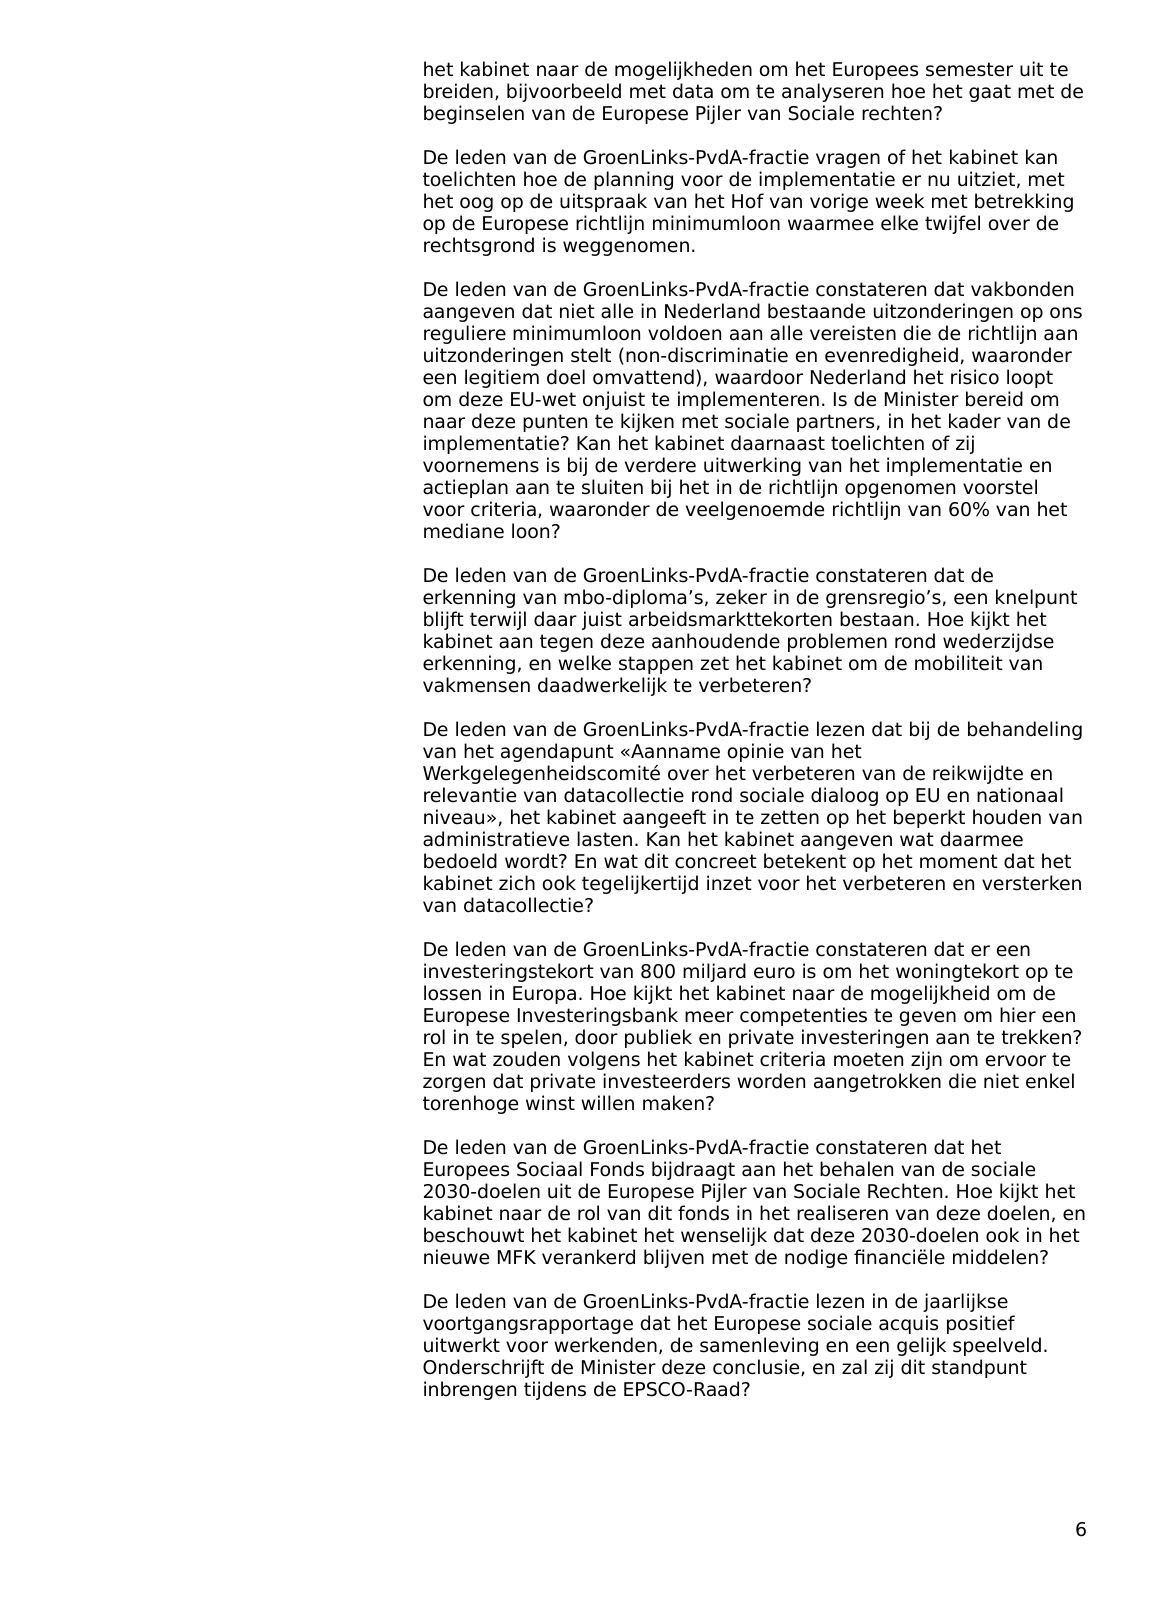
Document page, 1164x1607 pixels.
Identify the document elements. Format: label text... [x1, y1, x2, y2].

text De leden van de GroenLinks-PvdA-fractie lezen in de jaarlijkse voortgangsrapportage dat het Europese sociale acquis positief uitwerkt voor werkenden, de samenleving en een gelijk speelveld. Onderschrijft de Minister deze conclusie, en zal zij dit standpunt inbrengen tijdens de EPSCO-Raad? [422, 1291, 1087, 1401]
text De leden van de GroenLinks-PvdA-fractie lezen dat bij de behandeling van het agendapunt «Aanname opinie van het Werkgelegenheidscomité over het verbeteren van de reikwijdte en relevantie van datacollectie rond sociale dialoog op EU en nationaal niveau», het kabinet aangeeft in te zetten op het beperkt houden van administratieve lasten. Kan het kabinet aangeven wat daarmee bedoeld wordt? En wat dit concreet betekent op het moment dat het kabinet zich ook tegelijkertijd inzet voor het verbeteren en versterken van datacollectie? [422, 719, 1087, 917]
text De leden van de GroenLinks-PvdA-fractie constateren dat er een investeringstekort van 800 miljard euro is om het woningtekort op te lossen in Europa. Hoe kijkt het kabinet naar de mogelijkheid om de Europese Investeringsbank meer competenties te geven om hier een rol in te spelen, door publiek en private investeringen aan te trekken? En wat zouden volgens het kabinet criteria moeten zijn om ervoor te zorgen dat private investeerders worden aangetrokken die niet enkel torenhoge winst willen maken? [422, 939, 1087, 1115]
text De leden van de GroenLinks-PvdA-fractie constateren dat de erkenning van mbo-diploma’s, zeker in de grensregio’s, een knelpunt blijft terwijl daar juist arbeidsmarkttekorten bestaan. Hoe kijkt het kabinet aan tegen deze aanhoudende problemen rond wederzijdse erkenning, en welke stappen zet het kabinet om de mobiliteit van vakmensen daadwerkelijk te verbeteren? [422, 565, 1087, 697]
text De leden van de GroenLinks-PvdA-fractie constateren dat vakbonden aangeven dat niet alle in Nederland bestaande uitzonderingen op ons reguliere minimumloon voldoen aan alle vereisten die de richtlijn aan uitzonderingen stelt (non-discriminatie en evenredigheid, waaronder een legitiem doel omvattend), waardoor Nederland het risico loopt om deze EU-wet onjuist te implementeren. Is de Minister bereid om naar deze punten te kijken met sociale partners, in het kader van de implementatie? Kan het kabinet daarnaast toelichten of zij voornemens is bij de verdere uitwerking van het implementatie en actieplan aan te sluiten bij het in de richtlijn opgenomen voorstel voor criteria, waaronder de veelgenoemde richtlijn van 60% van het mediane loon? [422, 279, 1087, 543]
text De leden van de GroenLinks-PvdA-fractie vragen of het kabinet kan toelichten hoe de planning voor de implementatie er nu uitziet, met het oog op de uitspraak van het Hof van vorige week met betrekking op de Europese richtlijn minimumloon waarmee elke twijfel over de rechtsgrond is weggenomen. [422, 147, 1087, 257]
text het kabinet naar de mogelijkheden om het Europees semester uit te breiden, bijvoorbeeld met data om te analyseren hoe het gaat met de beginselen van de Europese Pijler van Sociale rechten? [422, 59, 1087, 125]
text De leden van de GroenLinks-PvdA-fractie constateren dat het Europees Sociaal Fonds bijdraagt aan het behalen van de sociale 2030-doelen uit de Europese Pijler van Sociale Rechten. Hoe kijkt het kabinet naar de rol van dit fonds in het realiseren van deze doelen, en beschouwt het kabinet het wenselijk dat deze 2030-doelen ook in het nieuwe MFK verankerd blijven met de nodige financiële middelen? [422, 1137, 1087, 1269]
